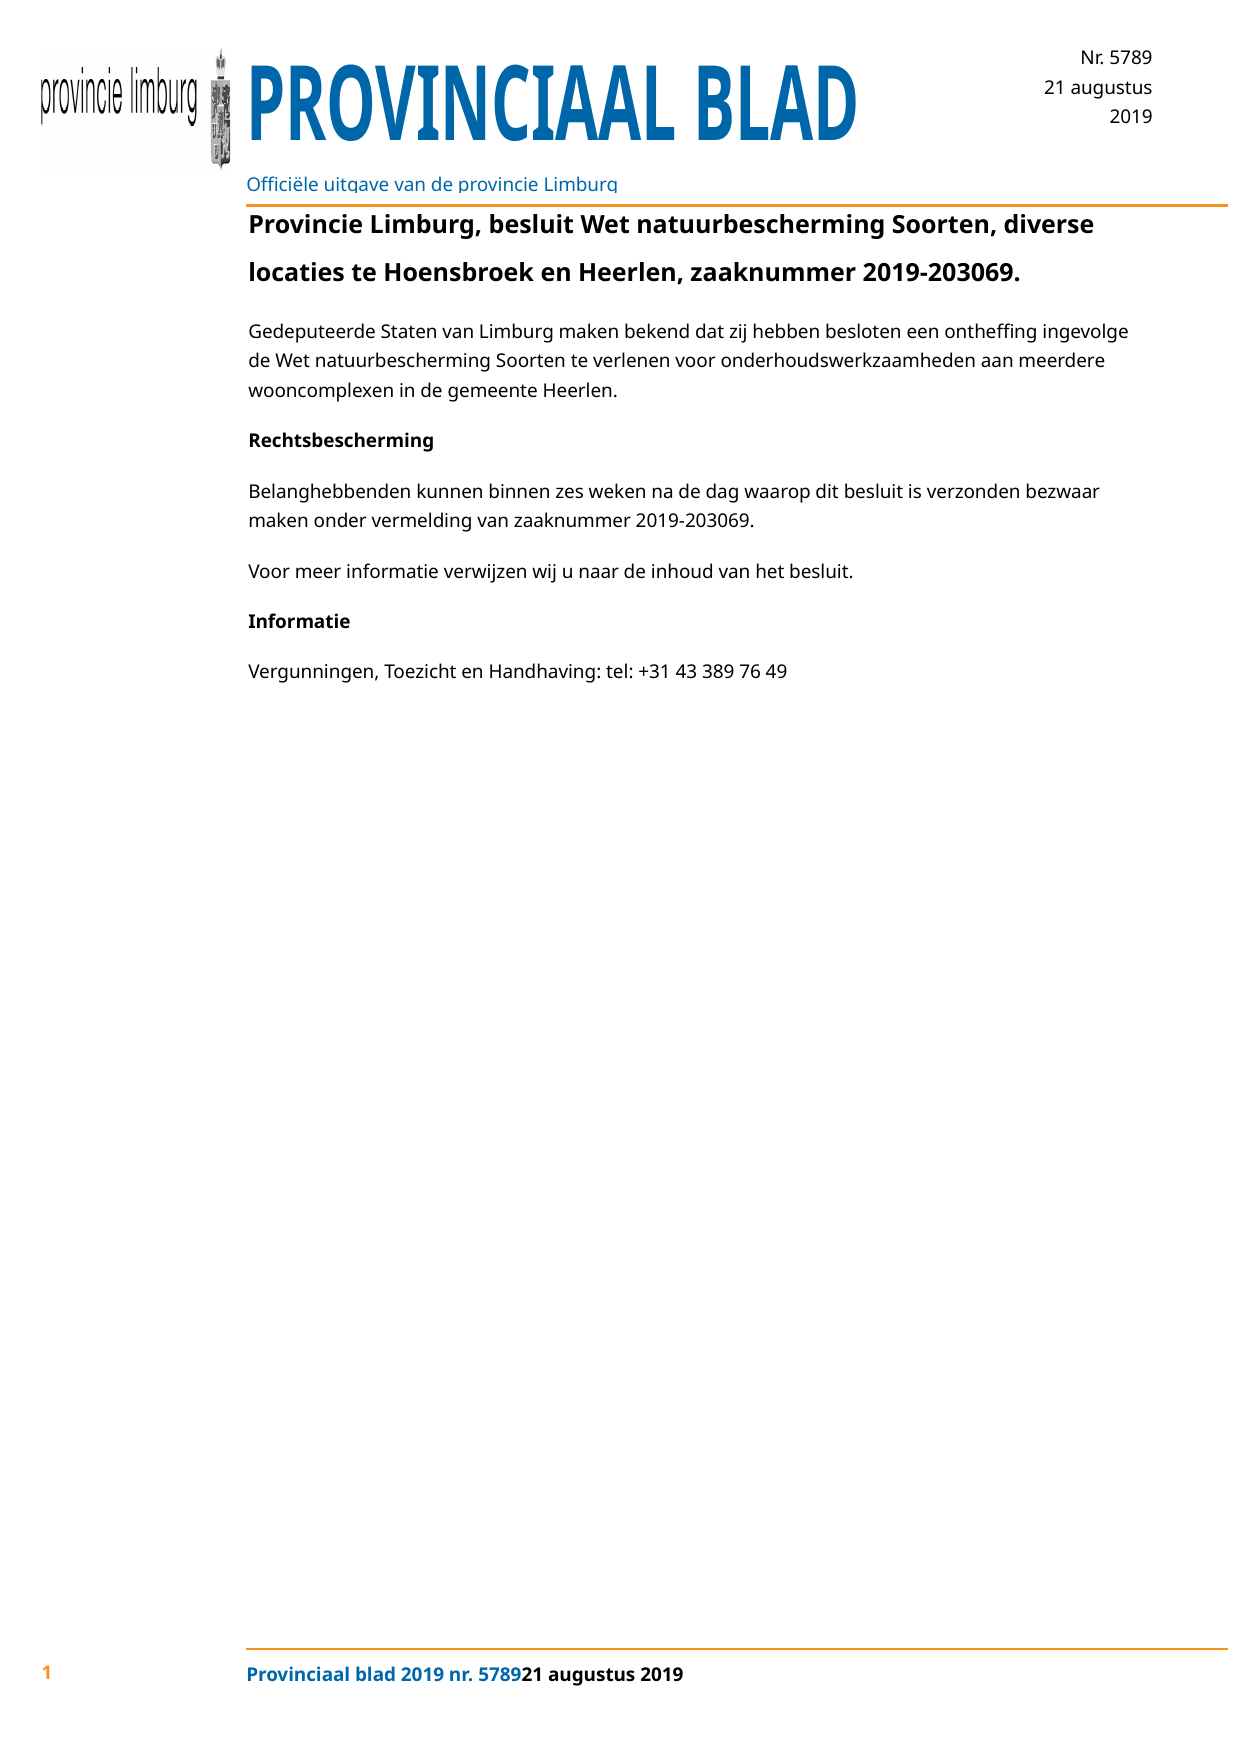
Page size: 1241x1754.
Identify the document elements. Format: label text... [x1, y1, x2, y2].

text Informatie [248, 608, 1152, 634]
text Belanghebbenden kunnen binnen zes weken na de dag waarop dit besluit is verzonden bezwaar maken onder vermelding van zaaknummer 2019-203069. [248, 478, 1152, 533]
picture [41, 47, 231, 172]
text Rechtsbescherming [248, 427, 1152, 453]
text Provincie Limburg, besluit Wet natuurbescherming Soorten, diverse locaties te Hoensbroek en Heerlen, zaaknummer 2019-203069. [248, 207, 1152, 288]
text Gedeputeerde Staten van Limburg maken bekend dat zij hebben besloten een ontheffing ingevolge de Wet natuurbescherming Soorten te verlenen voor onderhoudswerkzaamheden aan meerdere wooncomplexen in de gemeente Heerlen. [248, 318, 1152, 403]
text Voor meer informatie verwijzen wij u naar de inhoud van het besluit. [248, 558, 1152, 584]
text Vergunningen, Toezicht en Handhaving: tel: +31 43 389 76 49 [248, 659, 1152, 684]
